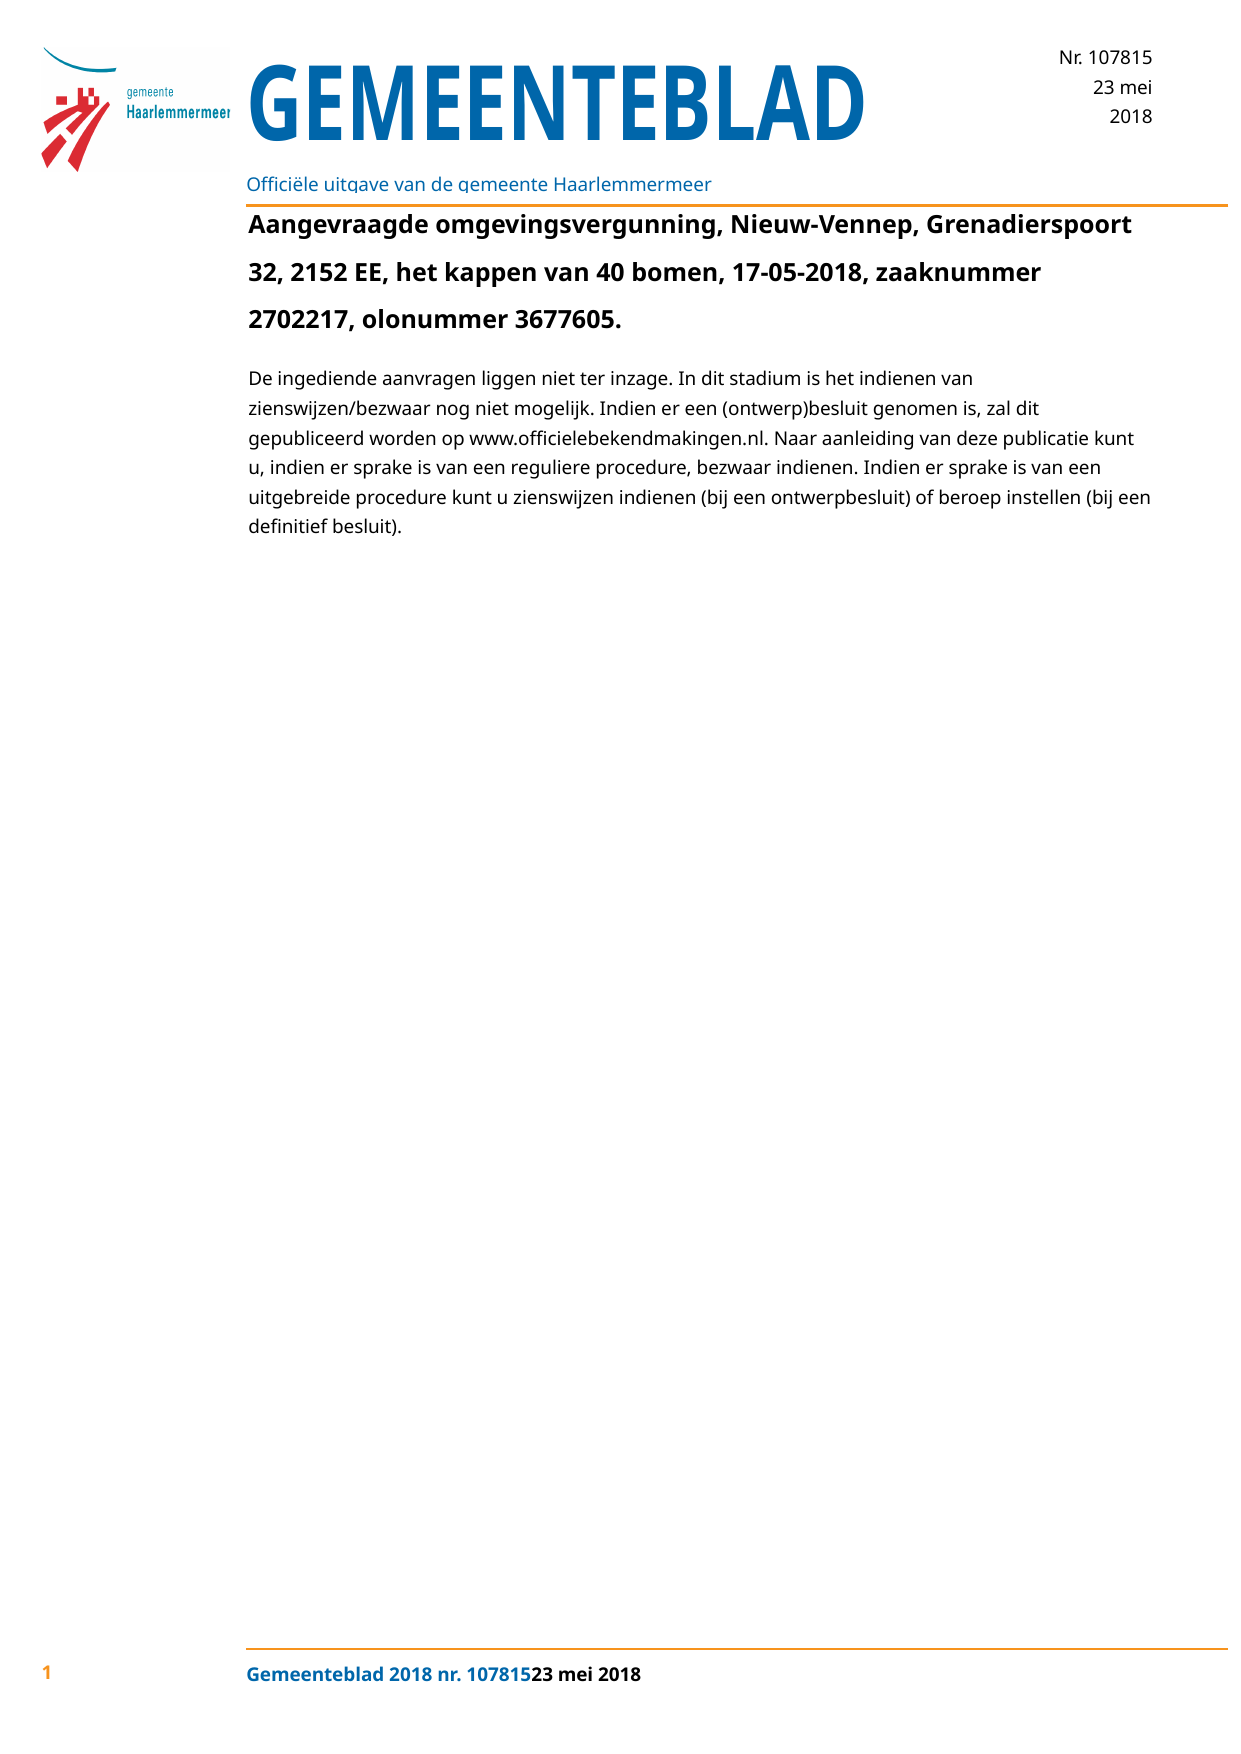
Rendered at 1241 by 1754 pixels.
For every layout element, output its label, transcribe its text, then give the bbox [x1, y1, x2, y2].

picture [41, 47, 231, 172]
text De ingediende aanvragen liggen niet ter inzage. In dit stadium is het indienen van zienswijzen/bezwaar nog niet mogelijk. Indien er een (ontwerp)besluit genomen is, zal dit gepubliceerd worden op www.officielebekendmakingen.nl. Naar aanleiding van deze publicatie kunt u, indien er sprake is van een reguliere procedure, bezwaar indienen. Indien er sprake is van een uitgebreide procedure kunt u zienswijzen indienen (bij een ontwerpbesluit) of beroep instellen (bij een definitief besluit). [248, 366, 1152, 539]
text Aangevraagde omgevingsvergunning, Nieuw-Vennep, Grenadierspoort 32, 2152 EE, het kappen van 40 bomen, 17-05-2018, zaaknummer 2702217, olonummer 3677605. [248, 207, 1152, 336]
